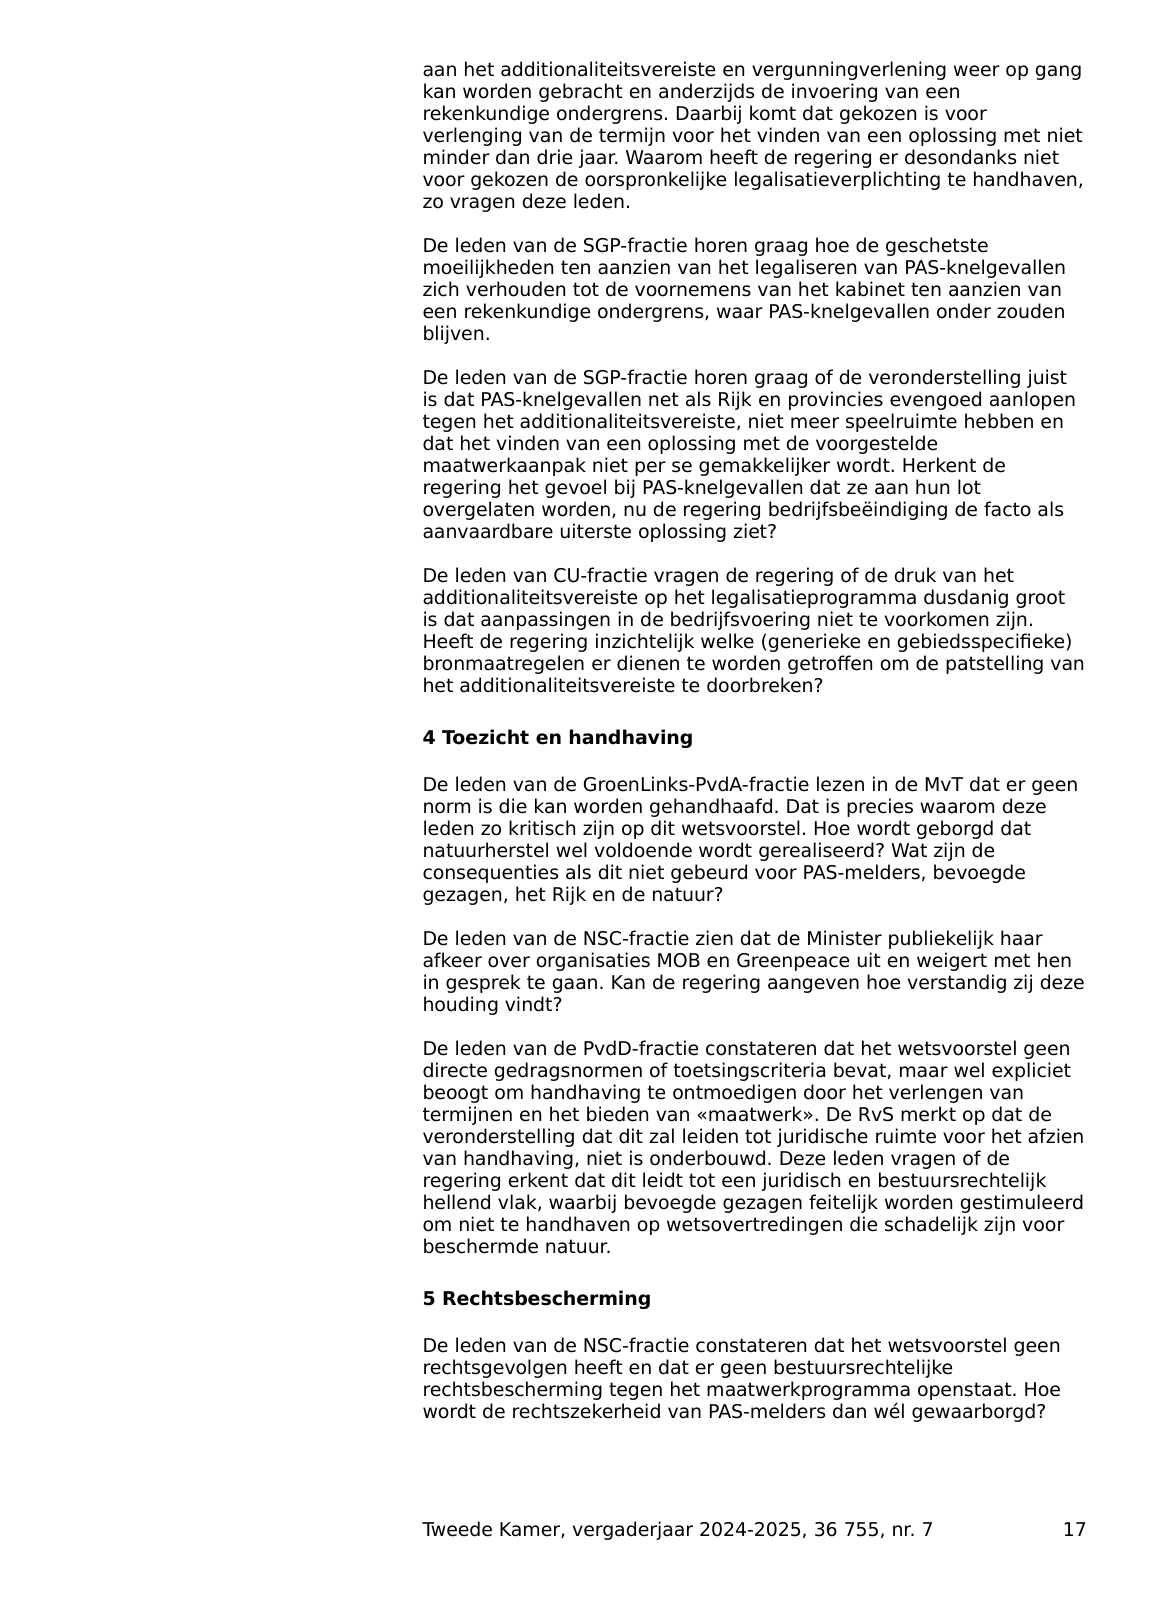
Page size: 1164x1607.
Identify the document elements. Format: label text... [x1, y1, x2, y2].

text De leden van de NSC-fractie constateren dat het wetsvoorstel geen rechtsgevolgen heeft en dat er geen bestuursrechtelijke rechtsbescherming tegen het maatwerkprogramma openstaat. Hoe wordt de rechtszekerheid van PAS-melders dan wél gewaarborgd? [422, 1335, 1087, 1423]
text De leden van de SGP-fractie horen graag of de veronderstelling juist is dat PAS-knelgevallen net als Rijk en provincies evengoed aanlopen tegen het additionaliteitsvereiste, niet meer speelruimte hebben en dat het vinden van een oplossing met de voorgestelde maatwerkaanpak niet per se gemakkelijker wordt. Herkent de regering het gevoel bij PAS-knelgevallen dat ze aan hun lot overgelaten worden, nu de regering bedrijfsbeëindiging de facto als aanvaardbare uiterste oplossing ziet? [422, 367, 1087, 543]
text De leden van de PvdD-fractie constateren dat het wetsvoorstel geen directe gedragsnormen of toetsingscriteria bevat, maar wel expliciet beoogt om handhaving te ontmoedigen door het verlengen van termijnen en het bieden van «maatwerk». De RvS merkt op dat de veronderstelling dat dit zal leiden tot juridische ruimte voor het afzien van handhaving, niet is onderbouwd. Deze leden vragen of de regering erkent dat dit leidt tot een juridisch en bestuursrechtelijk hellend vlak, waarbij bevoegde gezagen feitelijk worden gestimuleerd om niet te handhaven op wetsovertredingen die schadelijk zijn voor beschermde natuur. [422, 1038, 1087, 1258]
subtitle 4 Toezicht en handhaving [422, 727, 1087, 749]
text aan het additionaliteitsvereiste en vergunningverlening weer op gang kan worden gebracht en anderzijds de invoering van een rekenkundige ondergrens. Daarbij komt dat gekozen is voor verlenging van de termijn voor het vinden van een oplossing met niet minder dan drie jaar. Waarom heeft de regering er desondanks niet voor gekozen de oorspronkelijke legalisatieverplichting te handhaven, zo vragen deze leden. [422, 59, 1087, 213]
text De leden van de SGP-fractie horen graag hoe de geschetste moeilijkheden ten aanzien van het legaliseren van PAS-knelgevallen zich verhouden tot de voornemens van het kabinet ten aanzien van een rekenkundige ondergrens, waar PAS-knelgevallen onder zouden blijven. [422, 235, 1087, 345]
text De leden van de NSC-fractie zien dat de Minister publiekelijk haar afkeer over organisaties MOB en Greenpeace uit en weigert met hen in gesprek te gaan. Kan de regering aangeven hoe verstandig zij deze houding vindt? [422, 928, 1087, 1016]
subtitle 5 Rechtsbescherming [422, 1288, 1087, 1310]
text De leden van de GroenLinks-PvdA-fractie lezen in de MvT dat er geen norm is die kan worden gehandhaafd. Dat is precies waarom deze leden zo kritisch zijn op dit wetsvoorstel. Hoe wordt geborgd dat natuurherstel wel voldoende wordt gerealiseerd? Wat zijn de consequenties als dit niet gebeurd voor PAS-melders, bevoegde gezagen, het Rijk en de natuur? [422, 774, 1087, 906]
text De leden van CU-fractie vragen de regering of de druk van het additionaliteitsvereiste op het legalisatieprogramma dusdanig groot is dat aanpassingen in de bedrijfsvoering niet te voorkomen zijn. Heeft de regering inzichtelijk welke (generieke en gebiedsspecifieke) bronmaatregelen er dienen te worden getroffen om de patstelling van het additionaliteitsvereiste te doorbreken? [422, 565, 1087, 697]
